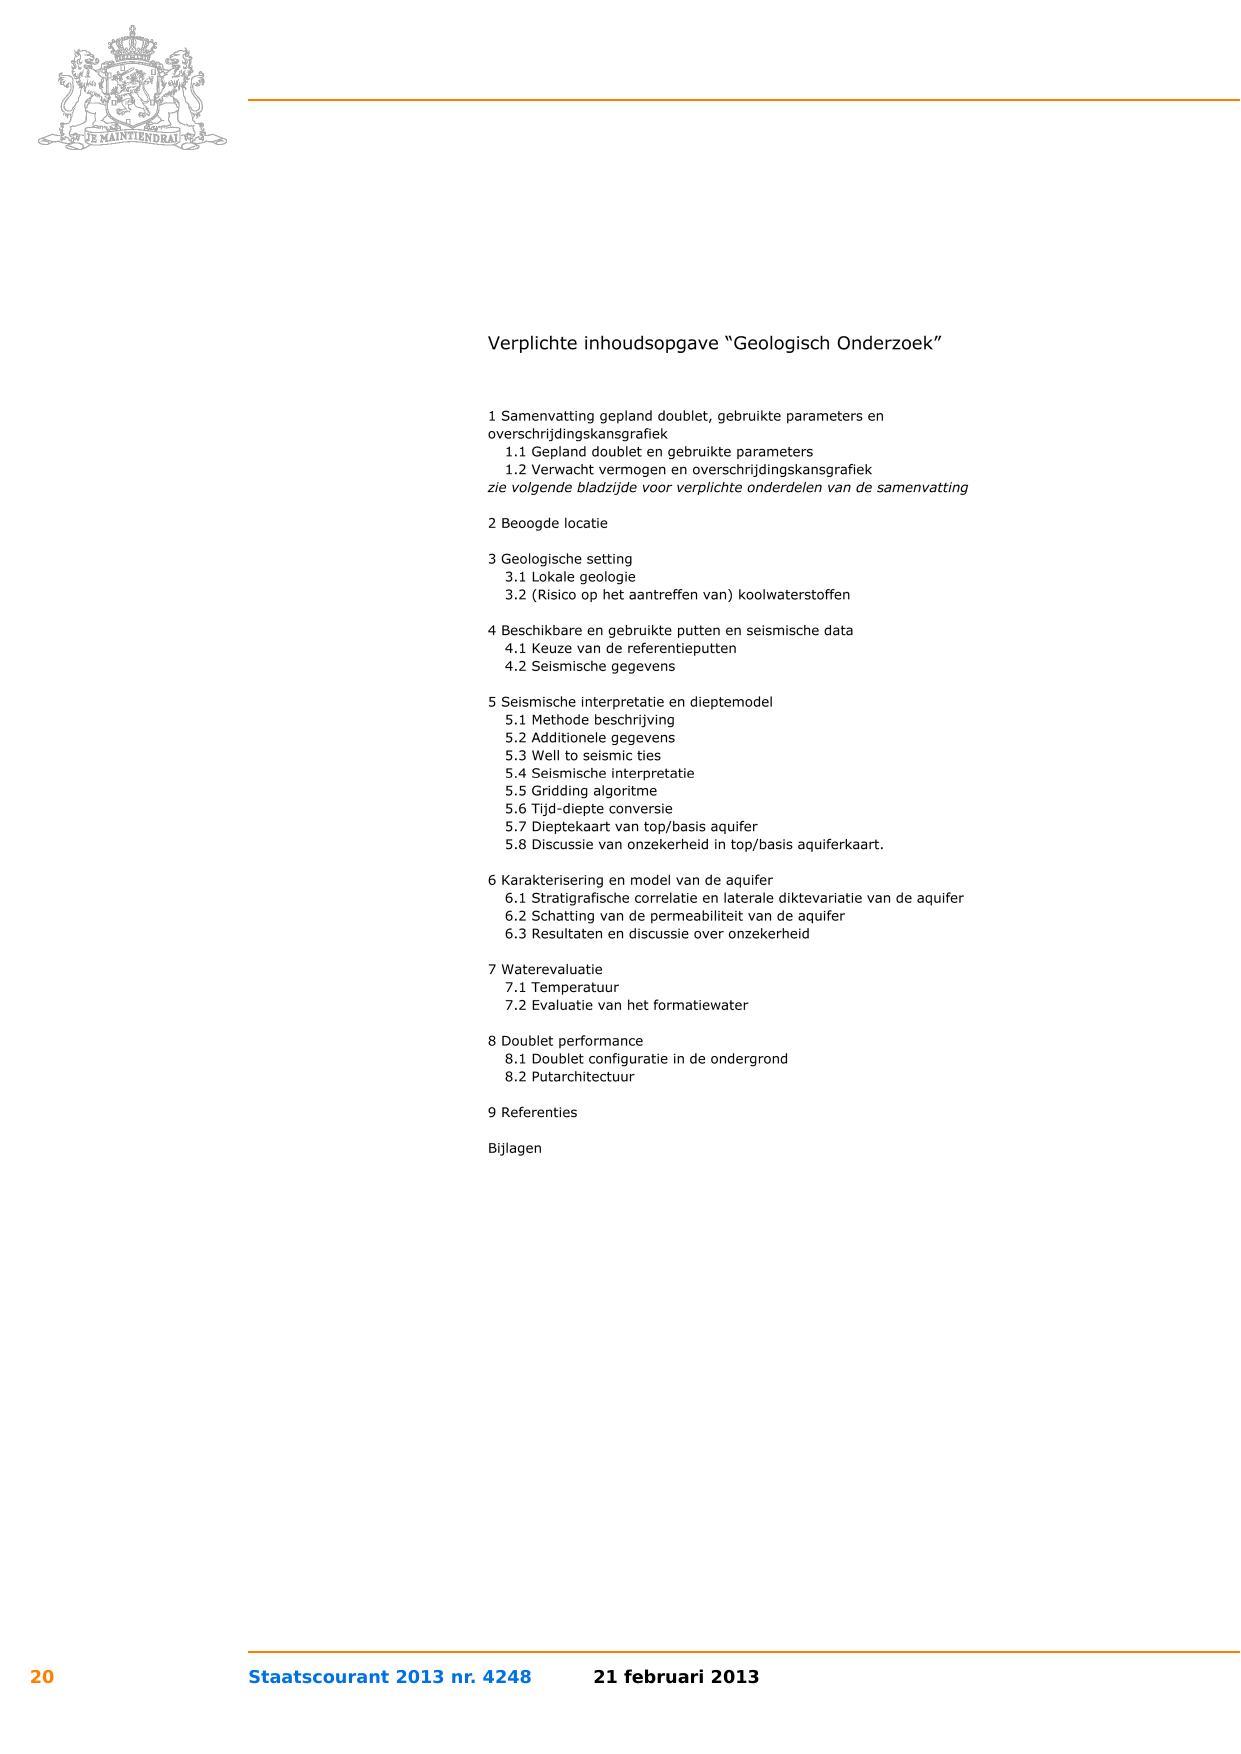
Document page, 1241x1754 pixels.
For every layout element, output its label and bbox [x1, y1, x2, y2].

picture [248, 151, 1134, 1404]
picture [38, 25, 227, 150]
